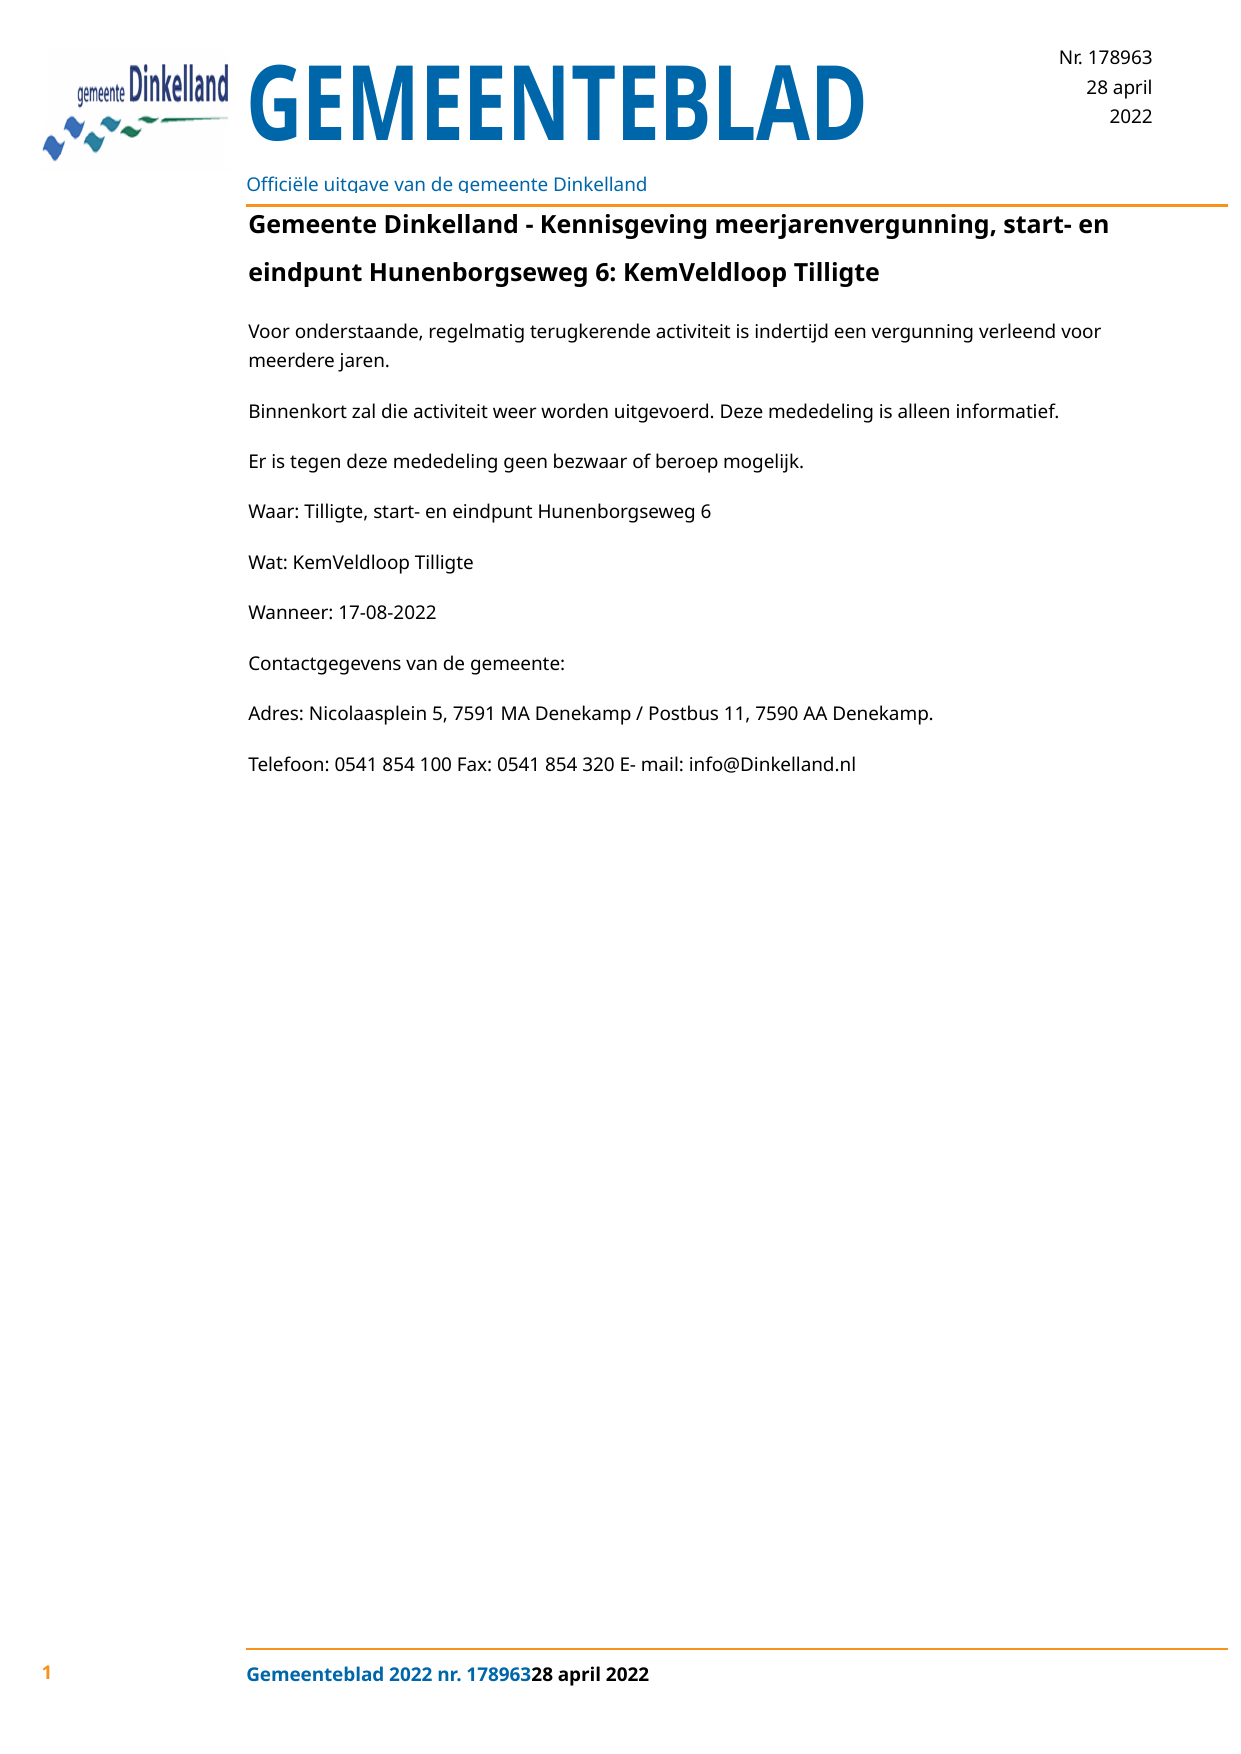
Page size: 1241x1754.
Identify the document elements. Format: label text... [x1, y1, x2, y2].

text Binnenkort zal die activiteit weer worden uitgevoerd. Deze mededeling is alleen informatief. [248, 398, 1152, 424]
text Contactgegevens van de gemeente: [248, 650, 1152, 676]
picture [41, 47, 231, 172]
text Voor onderstaande, regelmatig terugkerende activiteit is indertijd een vergunning verleend voor meerdere jaren. [248, 318, 1152, 373]
text Wat: KemVeldloop Tilligte [248, 549, 1152, 575]
text Adres: Nicolaasplein 5, 7591 MA Denekamp / Postbus 11, 7590 AA Denekamp. [248, 700, 1152, 726]
text Telefoon: 0541 854 100 Fax: 0541 854 320 E- mail: info@Dinkelland.nl [248, 751, 1152, 777]
text Gemeente Dinkelland - Kennisgeving meerjarenvergunning, start- en eindpunt Hunenborgseweg 6: KemVeldloop Tilligte [248, 207, 1152, 288]
text Wanneer: 17-08-2022 [248, 599, 1152, 625]
text Er is tegen deze mededeling geen bezwaar of beroep mogelijk. [248, 448, 1152, 474]
text Waar: Tilligte, start- en eindpunt Hunenborgseweg 6 [248, 499, 1152, 524]
